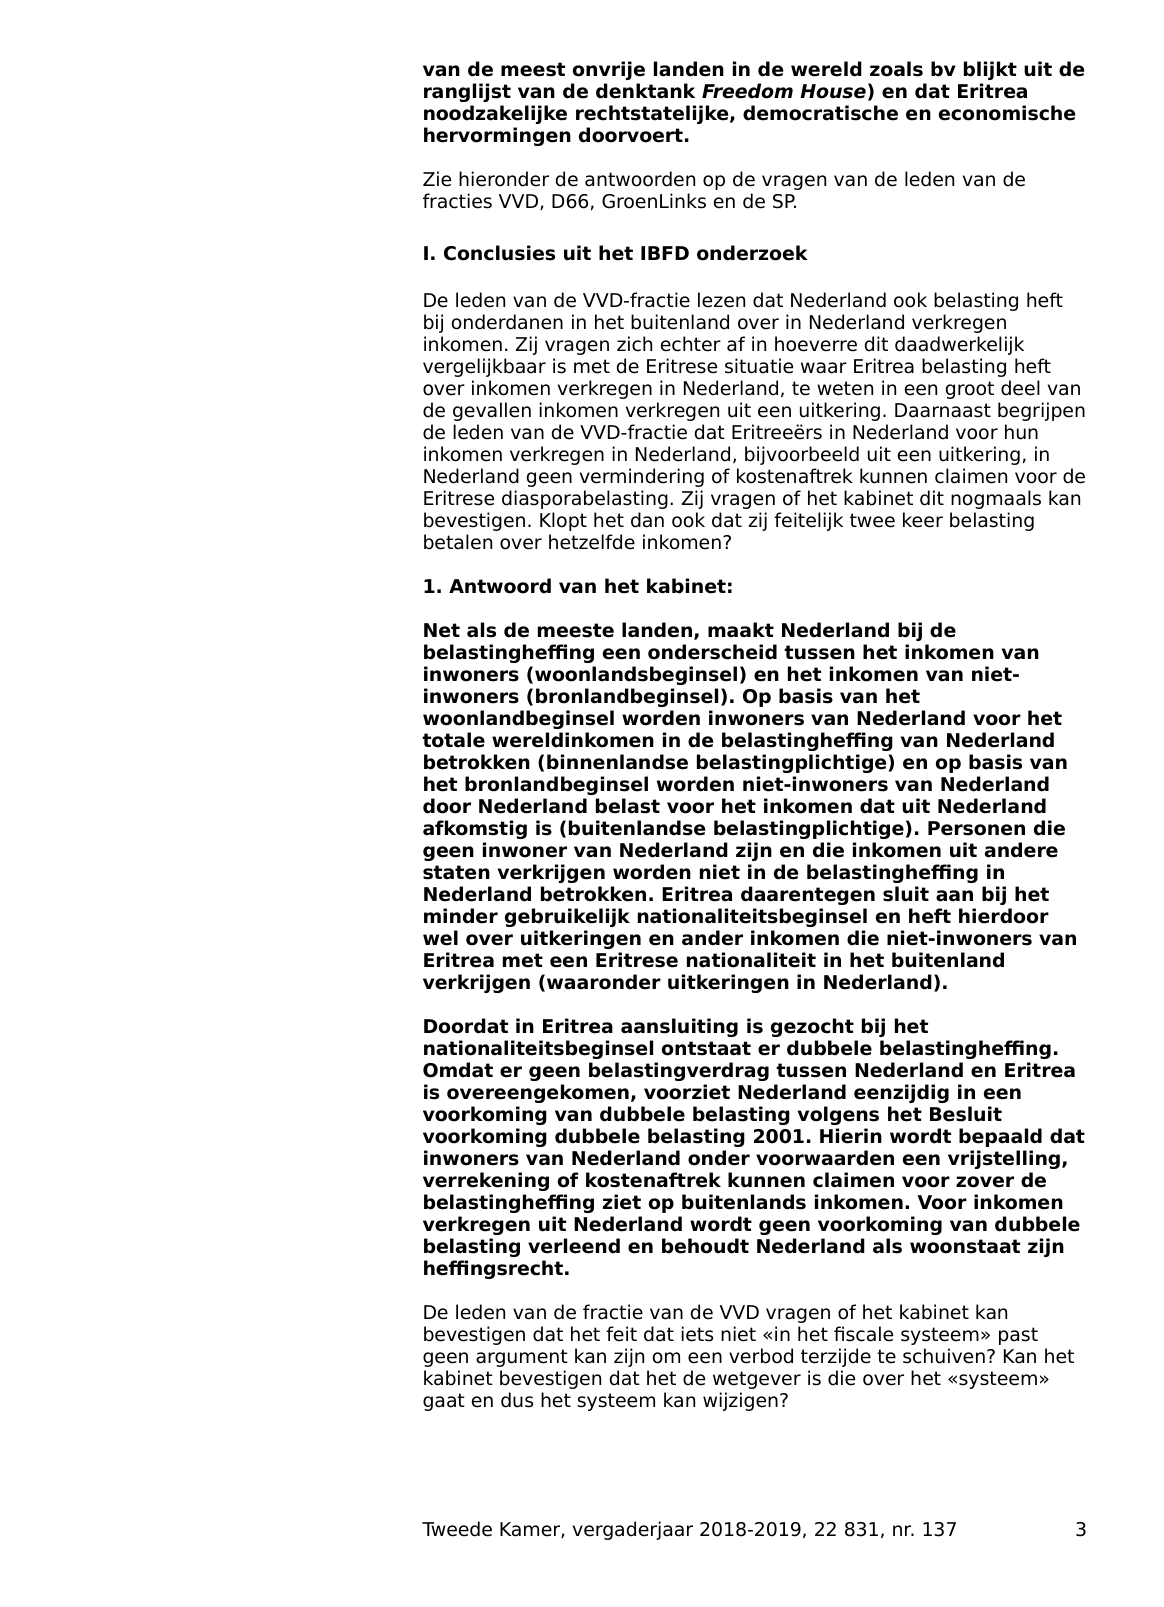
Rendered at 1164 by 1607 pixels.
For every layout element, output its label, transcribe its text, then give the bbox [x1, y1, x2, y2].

text Doordat in Eritrea aansluiting is gezocht bij het nationaliteitsbeginsel ontstaat er dubbele belastingheffing. Omdat er geen belastingverdrag tussen Nederland en Eritrea is overeengekomen, voorziet Nederland eenzijdig in een voorkoming van dubbele belasting volgens het Besluit voorkoming dubbele belasting 2001. Hierin wordt bepaald dat inwoners van Nederland onder voorwaarden een vrijstelling, verrekening of kostenaftrek kunnen claimen voor zover de belastingheffing ziet op buitenlands inkomen. Voor inkomen verkregen uit Nederland wordt geen voorkoming van dubbele belasting verleend en behoudt Nederland als woonstaat zijn heffingsrecht. [422, 1016, 1087, 1280]
subtitle I. Conclusies uit het IBFD onderzoek [422, 243, 1087, 265]
subtitle 1. Antwoord van het kabinet: [422, 576, 1087, 598]
text Zie hieronder de antwoorden op de vragen van de leden van de fracties VVD, D66, GroenLinks en de SP. [422, 169, 1087, 213]
text Net als de meeste landen, maakt Nederland bij de belastingheffing een onderscheid tussen het inkomen van inwoners (woonlandsbeginsel) en het inkomen van niet-inwoners (bronlandbeginsel). Op basis van het woonlandbeginsel worden inwoners van Nederland voor het totale wereldinkomen in de belastingheffing van Nederland betrokken (binnenlandse belastingplichtige) en op basis van het bronlandbeginsel worden niet-inwoners van Nederland door Nederland belast voor het inkomen dat uit Nederland afkomstig is (buitenlandse belastingplichtige). Personen die geen inwoner van Nederland zijn en die inkomen uit andere staten verkrijgen worden niet in de belastingheffing in Nederland betrokken. Eritrea daarentegen sluit aan bij het minder gebruikelijk nationaliteitsbeginsel en heft hierdoor wel over uitkeringen en ander inkomen die niet-inwoners van Eritrea met een Eritrese nationaliteit in het buitenland verkrijgen (waaronder uitkeringen in Nederland). [422, 620, 1087, 994]
text De leden van de fractie van de VVD vragen of het kabinet kan bevestigen dat het feit dat iets niet «in het fiscale systeem» past geen argument kan zijn om een verbod terzijde te schuiven? Kan het kabinet bevestigen dat het de wetgever is die over het «systeem» gaat en dus het systeem kan wijzigen? [422, 1302, 1087, 1412]
text De leden van de VVD-fractie lezen dat Nederland ook belasting heft bij onderdanen in het buitenland over in Nederland verkregen inkomen. Zij vragen zich echter af in hoeverre dit daadwerkelijk vergelijkbaar is met de Eritrese situatie waar Eritrea belasting heft over inkomen verkregen in Nederland, te weten in een groot deel van de gevallen inkomen verkregen uit een uitkering. Daarnaast begrijpen de leden van de VVD-fractie dat Eritreeërs in Nederland voor hun inkomen verkregen in Nederland, bijvoorbeeld uit een uitkering, in Nederland geen vermindering of kostenaftrek kunnen claimen voor de Eritrese diasporabelasting. Zij vragen of het kabinet dit nogmaals kan bevestigen. Klopt het dan ook dat zij feitelijk twee keer belasting betalen over hetzelfde inkomen? [422, 290, 1087, 554]
text van de meest onvrije landen in de wereld zoals bv blijkt uit de ranglijst van de denktank Freedom House) en dat Eritrea noodzakelijke rechtstatelijke, democratische en economische hervormingen doorvoert. [422, 59, 1087, 147]
